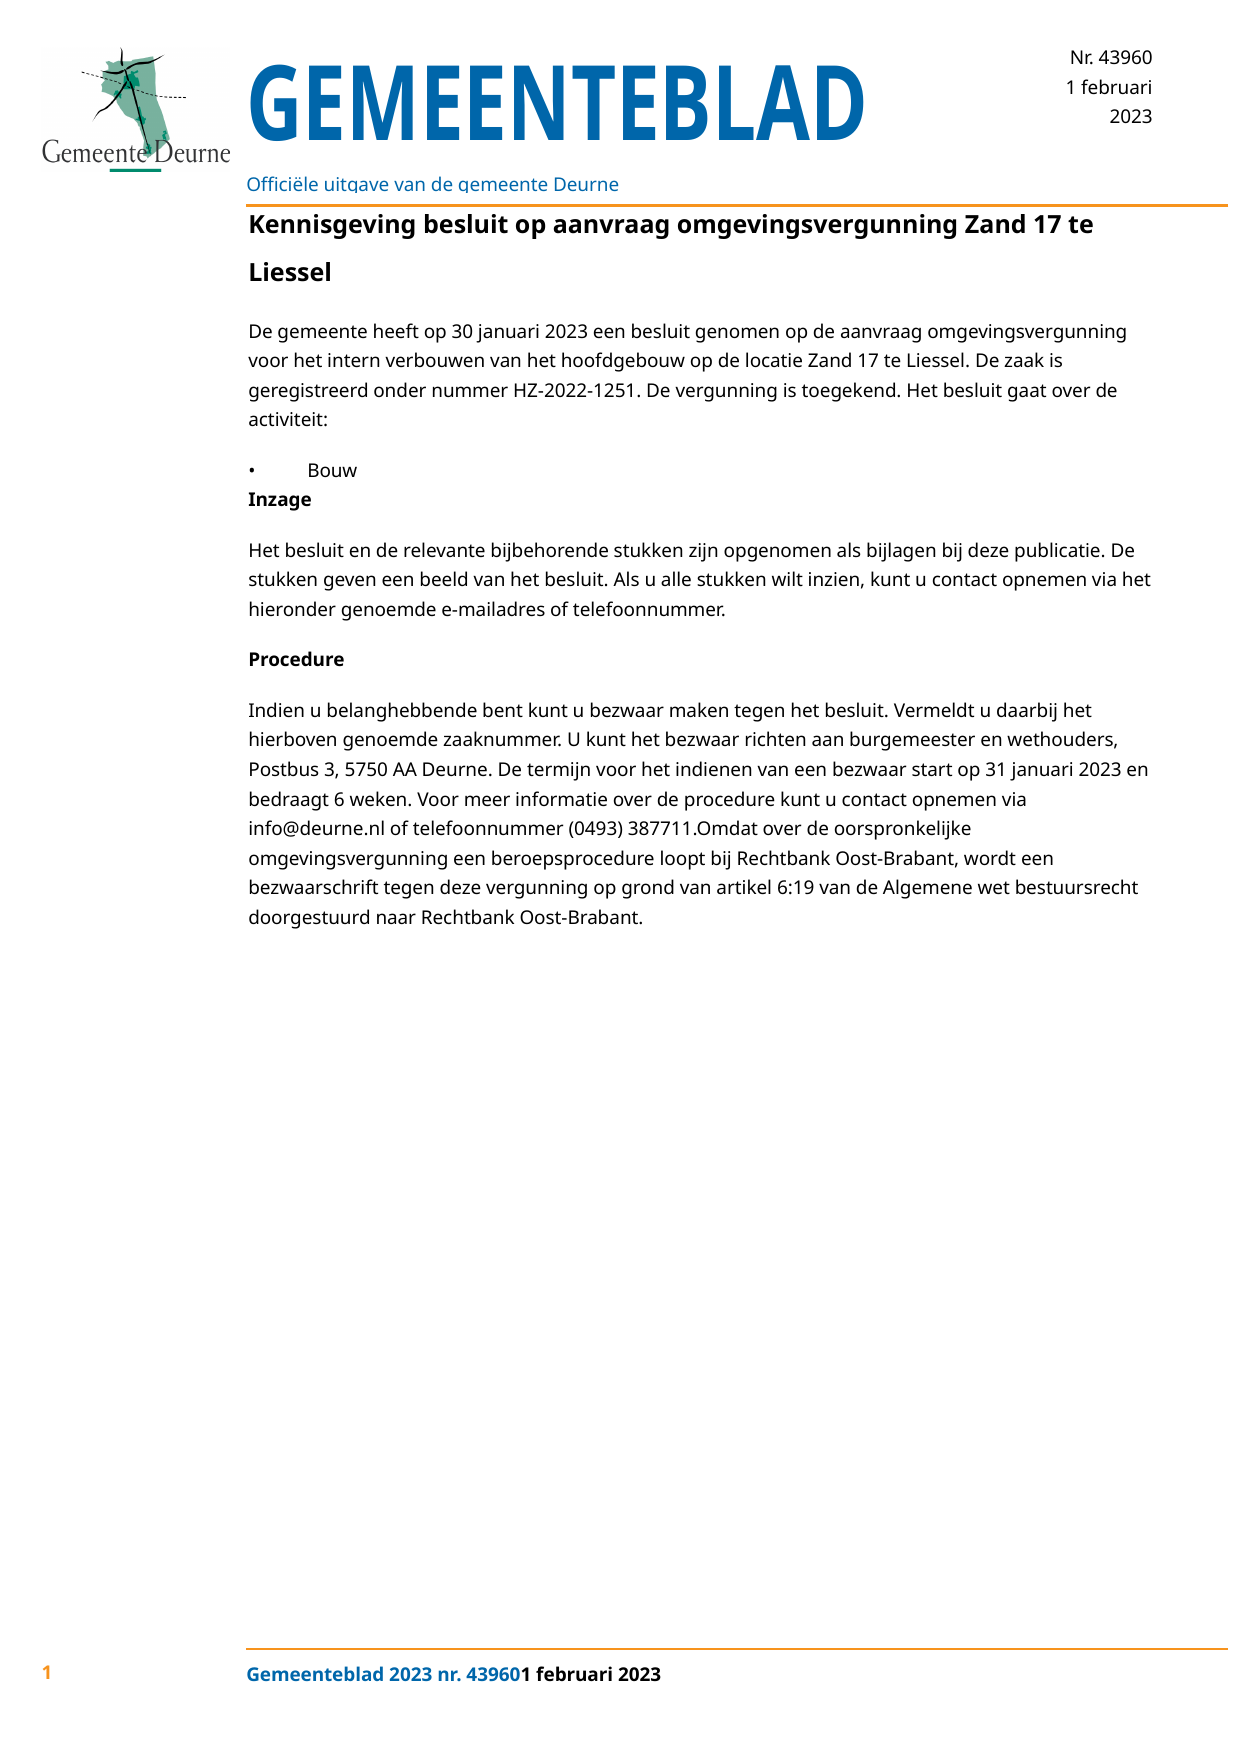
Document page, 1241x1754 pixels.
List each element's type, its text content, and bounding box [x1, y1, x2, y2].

list Bouw [248, 457, 1152, 483]
text Het besluit en de relevante bijbehorende stukken zijn opgenomen als bijlagen bij deze publicatie. De stukken geven een beeld van het besluit. Als u alle stukken wilt inzien, kunt u contact opnemen via het hieronder genoemde e-mailadres of telefoonnummer. [248, 537, 1152, 622]
text Procedure [248, 647, 1152, 672]
text De gemeente heeft op 30 januari 2023 een besluit genomen op de aanvraag omgevingsvergunning voor het intern verbouwen van het hoofdgebouw op de locatie Zand 17 te Liessel. De zaak is geregistreerd onder nummer HZ-2022-1251. De vergunning is toegekend. Het besluit gaat over de activiteit: [248, 318, 1152, 432]
picture [41, 47, 231, 172]
text Inzage [248, 487, 1152, 512]
text Kennisgeving besluit op aanvraag omgevingsvergunning Zand 17 te Liessel [248, 207, 1152, 288]
text Indien u belanghebbende bent kunt u bezwaar maken tegen het besluit. Vermeldt u daarbij het hierboven genoemde zaaknummer. U kunt het bezwaar richten aan burgemeester en wethouders, Postbus 3, 5750 AA Deurne. De termijn voor het indienen van een bezwaar start op 31 januari 2023 en bedraagt 6 weken. Voor meer informatie over de procedure kunt u contact opnemen via info@deurne.nl of telefoonnummer (0493) 387711.Omdat over de oorspronkelijke omgevingsvergunning een beroepsprocedure loopt bij Rechtbank Oost-Brabant, wordt een bezwaarschrift tegen deze vergunning op grond van artikel 6:19 van de Algemene wet bestuursrecht doorgestuurd naar Rechtbank Oost-Brabant. [248, 697, 1152, 930]
